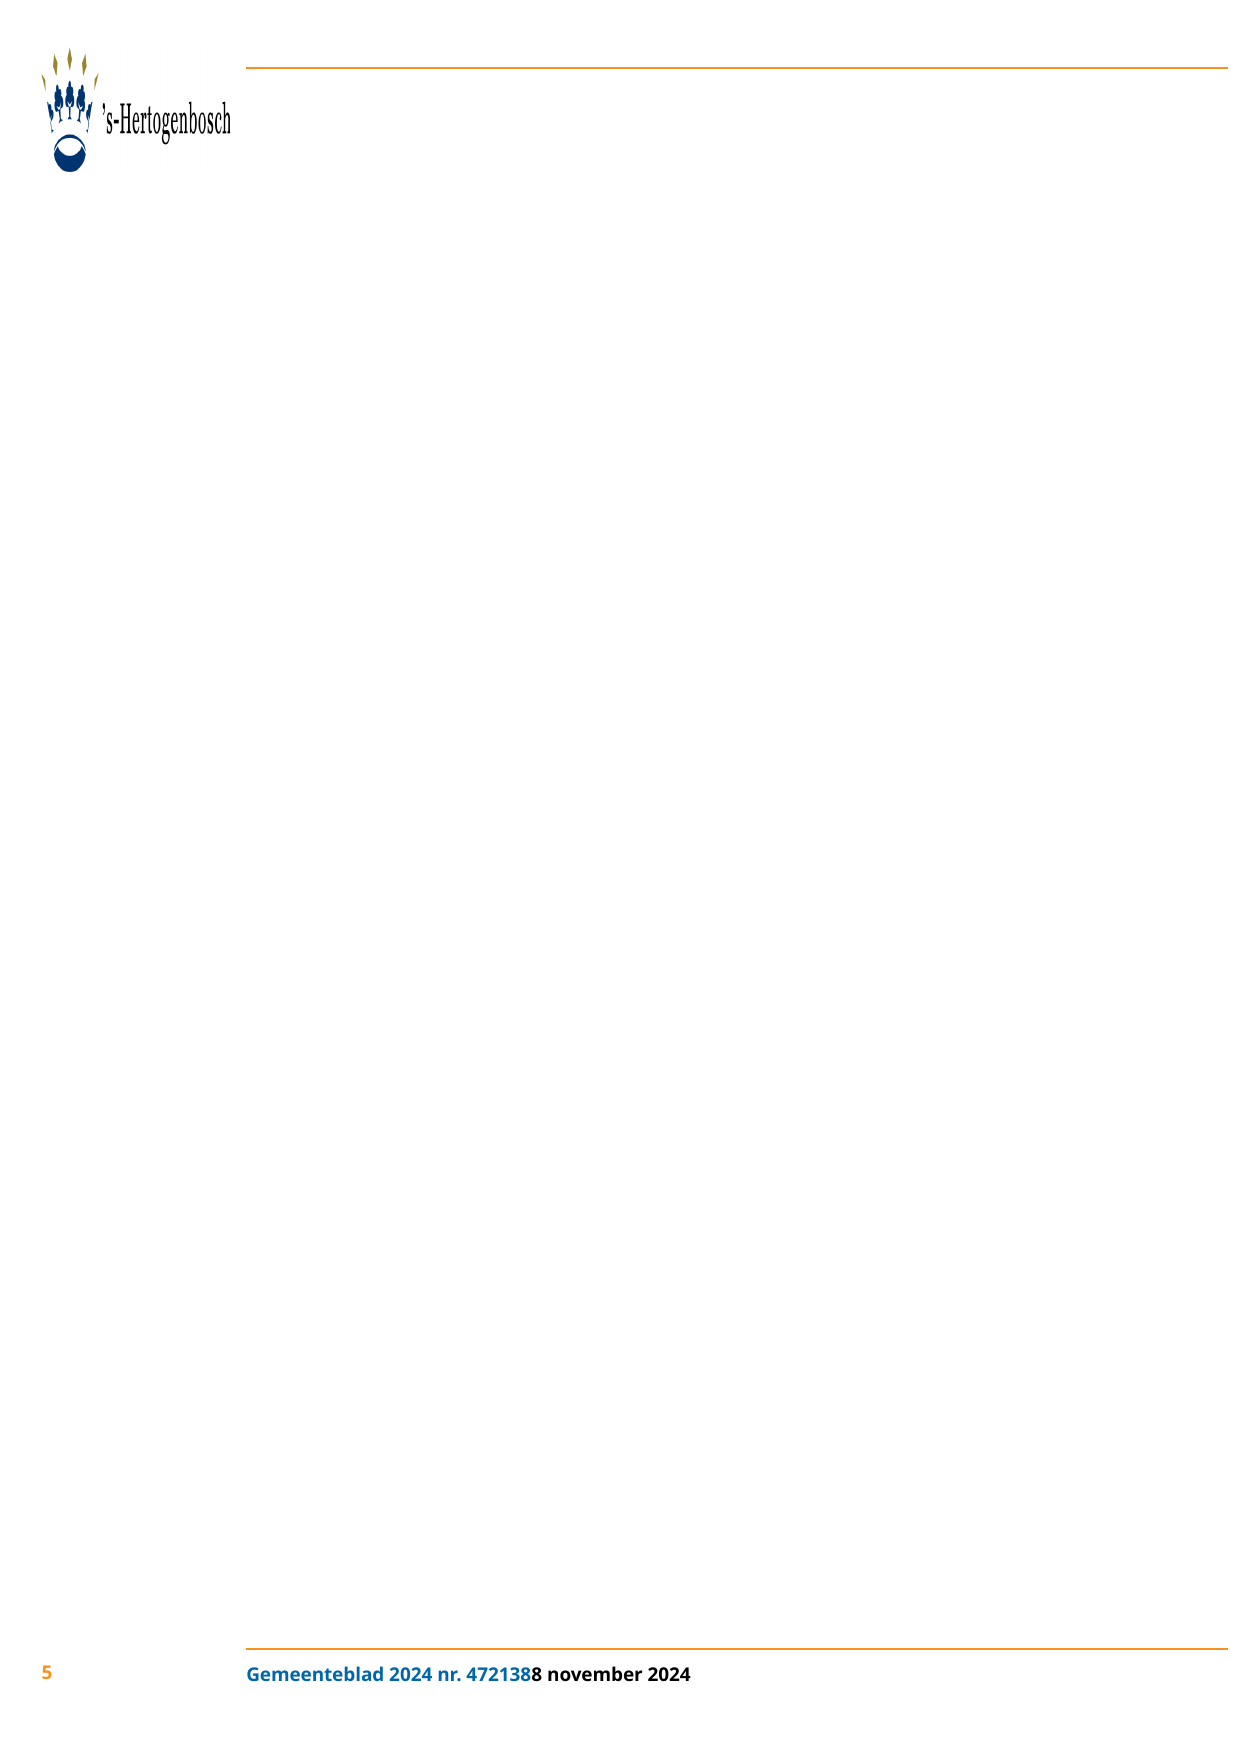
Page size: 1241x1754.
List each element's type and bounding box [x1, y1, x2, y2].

picture [41, 47, 231, 172]
